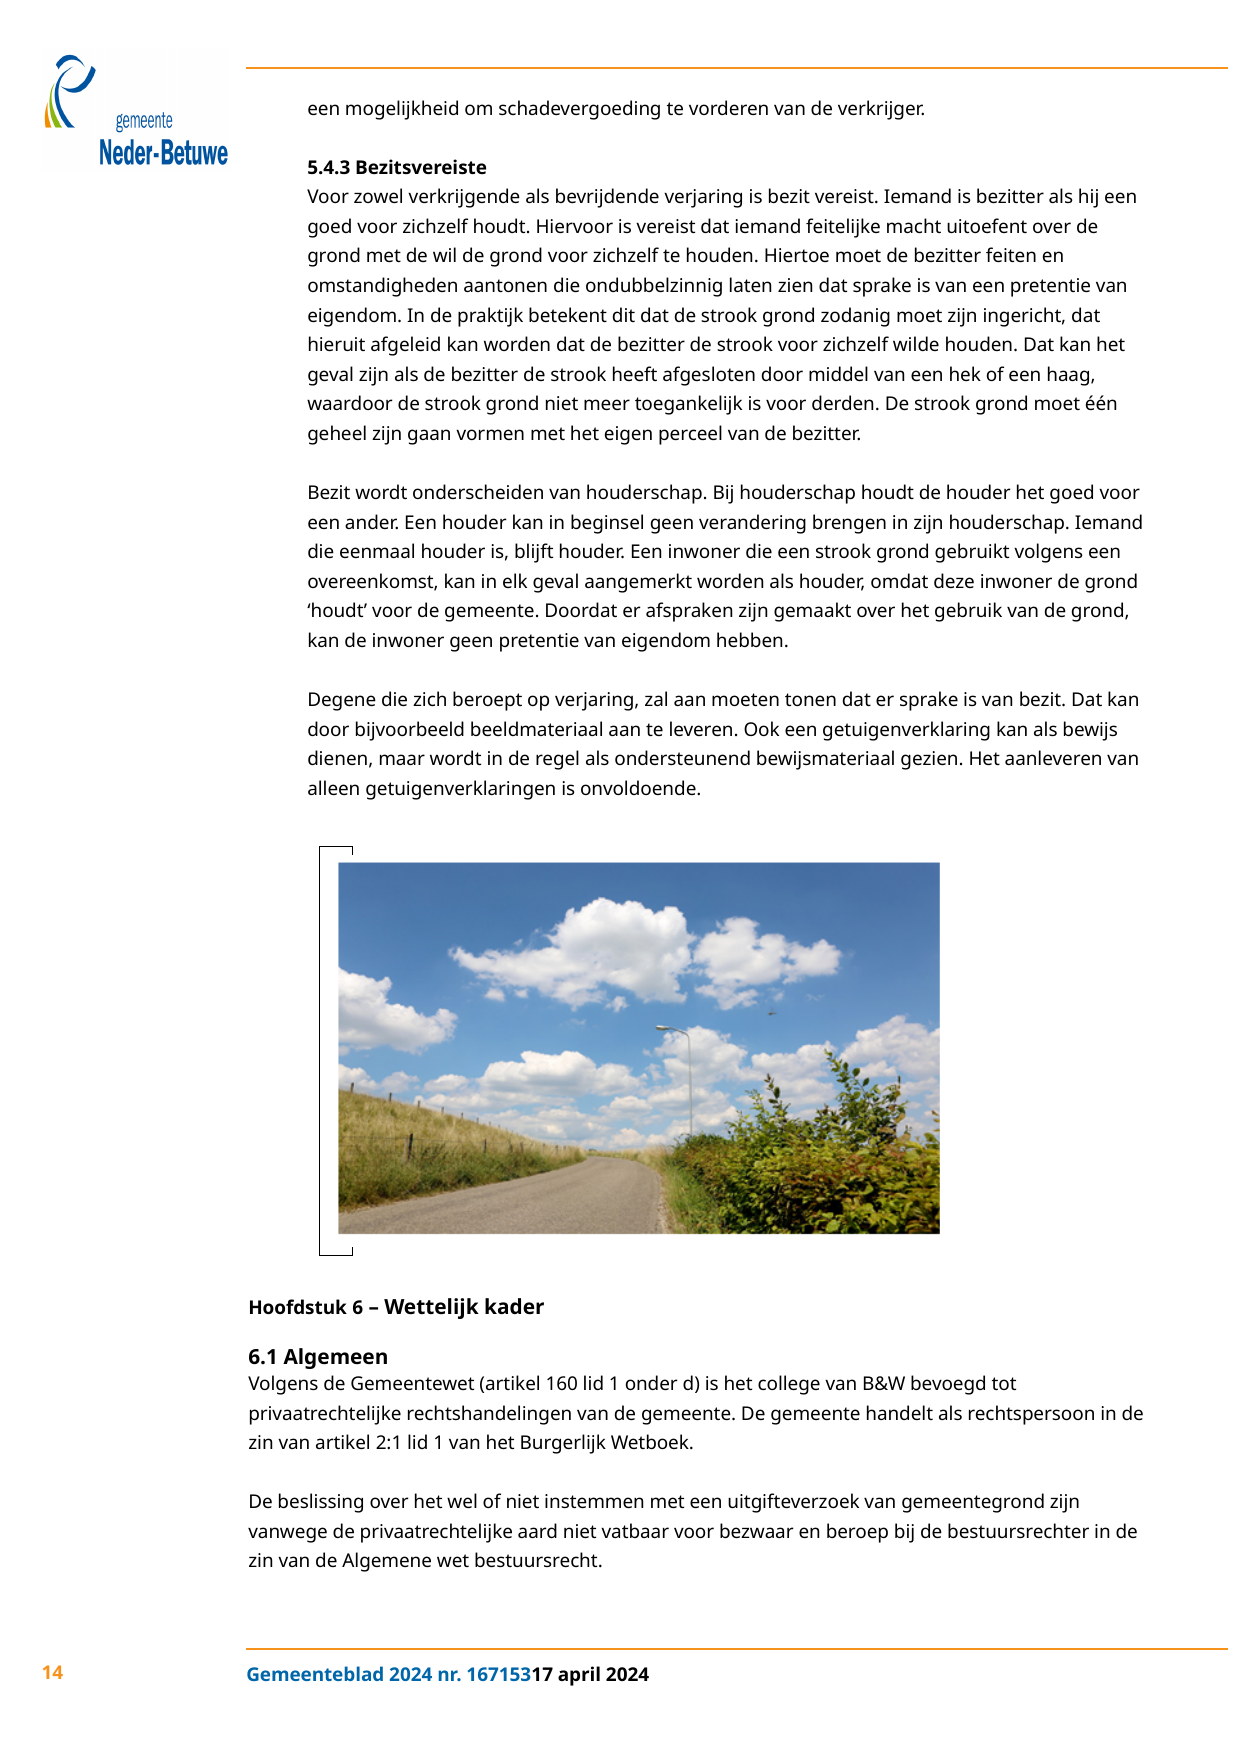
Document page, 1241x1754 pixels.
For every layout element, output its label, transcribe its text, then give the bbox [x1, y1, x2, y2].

picture [327, 855, 948, 1247]
text De beslissing over het wel of niet instemmen met een uitgifteverzoek van gemeentegrond zijn vanwege de privaatrechtelijke aard niet vatbaar voor bezwaar en beroep bij de bestuursrechter in de zin van de Algemene wet bestuursrecht. [248, 1488, 1152, 1573]
text Volgens de Gemeentewet (artikel 160 lid 1 onder d) is het college van B&W bevoegd tot privaatrechtelijke rechtshandelingen van de gemeente. De gemeente handelt als rechtspersoon in de zin van artikel 2:1 lid 1 van het Burgerlijk Wetboek. [248, 1370, 1152, 1455]
list 5.4.3 Bezitsvereiste [248, 154, 1152, 180]
list Voor zowel verkrijgende als bevrijdende verjaring is bezit vereist. Iemand is bezitter als hij een goed voor zichzelf houdt. Hiervoor is vereist dat iemand feitelijke macht uitoefent over de grond met de wil de grond voor zichzelf te houden. Hiertoe moet de bezitter feiten en omstandigheden aantonen die ondubbelzinnig laten zien dat sprake is van een pretentie van eigendom. In de praktijk betekent dit dat de strook grond zodanig moet zijn ingericht, dat hieruit afgeleid kan worden dat de bezitter de strook voor zichzelf wilde houden. Dat kan het geval zijn als de bezitter de strook heeft afgesloten door middel van een hek of een haag, waardoor de strook grond niet meer toegankelijk is voor derden. De strook grond moet één geheel zijn gaan vormen met het eigen perceel van de bezitter. [248, 183, 1152, 446]
text 6.1 Algemeen [248, 1342, 1152, 1370]
list Bezit wordt onderscheiden van houderschap. Bij houderschap houdt de houder het goed voor een ander. Een houder kan in beginsel geen verandering brengen in zijn houderschap. Iemand die eenmaal houder is, blijft houder. Een inwoner die een strook grond gebruikt volgens een overeenkomst, kan in elk geval aangemerkt worden als houder, omdat deze inwoner de grond ‘houdt’ voor de gemeente. Doordat er afspraken zijn gemaakt over het gebruik van de grond, kan de inwoner geen pretentie van eigendom hebben. [248, 479, 1152, 653]
text Hoofdstuk 6 – Wettelijk kader [248, 1292, 1152, 1321]
picture [41, 47, 231, 172]
list een mogelijkheid om schadevergoeding te vorderen van de verkrijger. [248, 95, 1152, 121]
list Degene die zich beroept op verjaring, zal aan moeten tonen dat er sprake is van bezit. Dat kan door bijvoorbeeld beeldmateriaal aan te leveren. Ook een getuigenverklaring kan als bewijs dienen, maar wordt in de regel als ondersteunend bewijsmateriaal gezien. Het aanleveren van alleen getuigenverklaringen is onvoldoende. [248, 686, 1152, 801]
